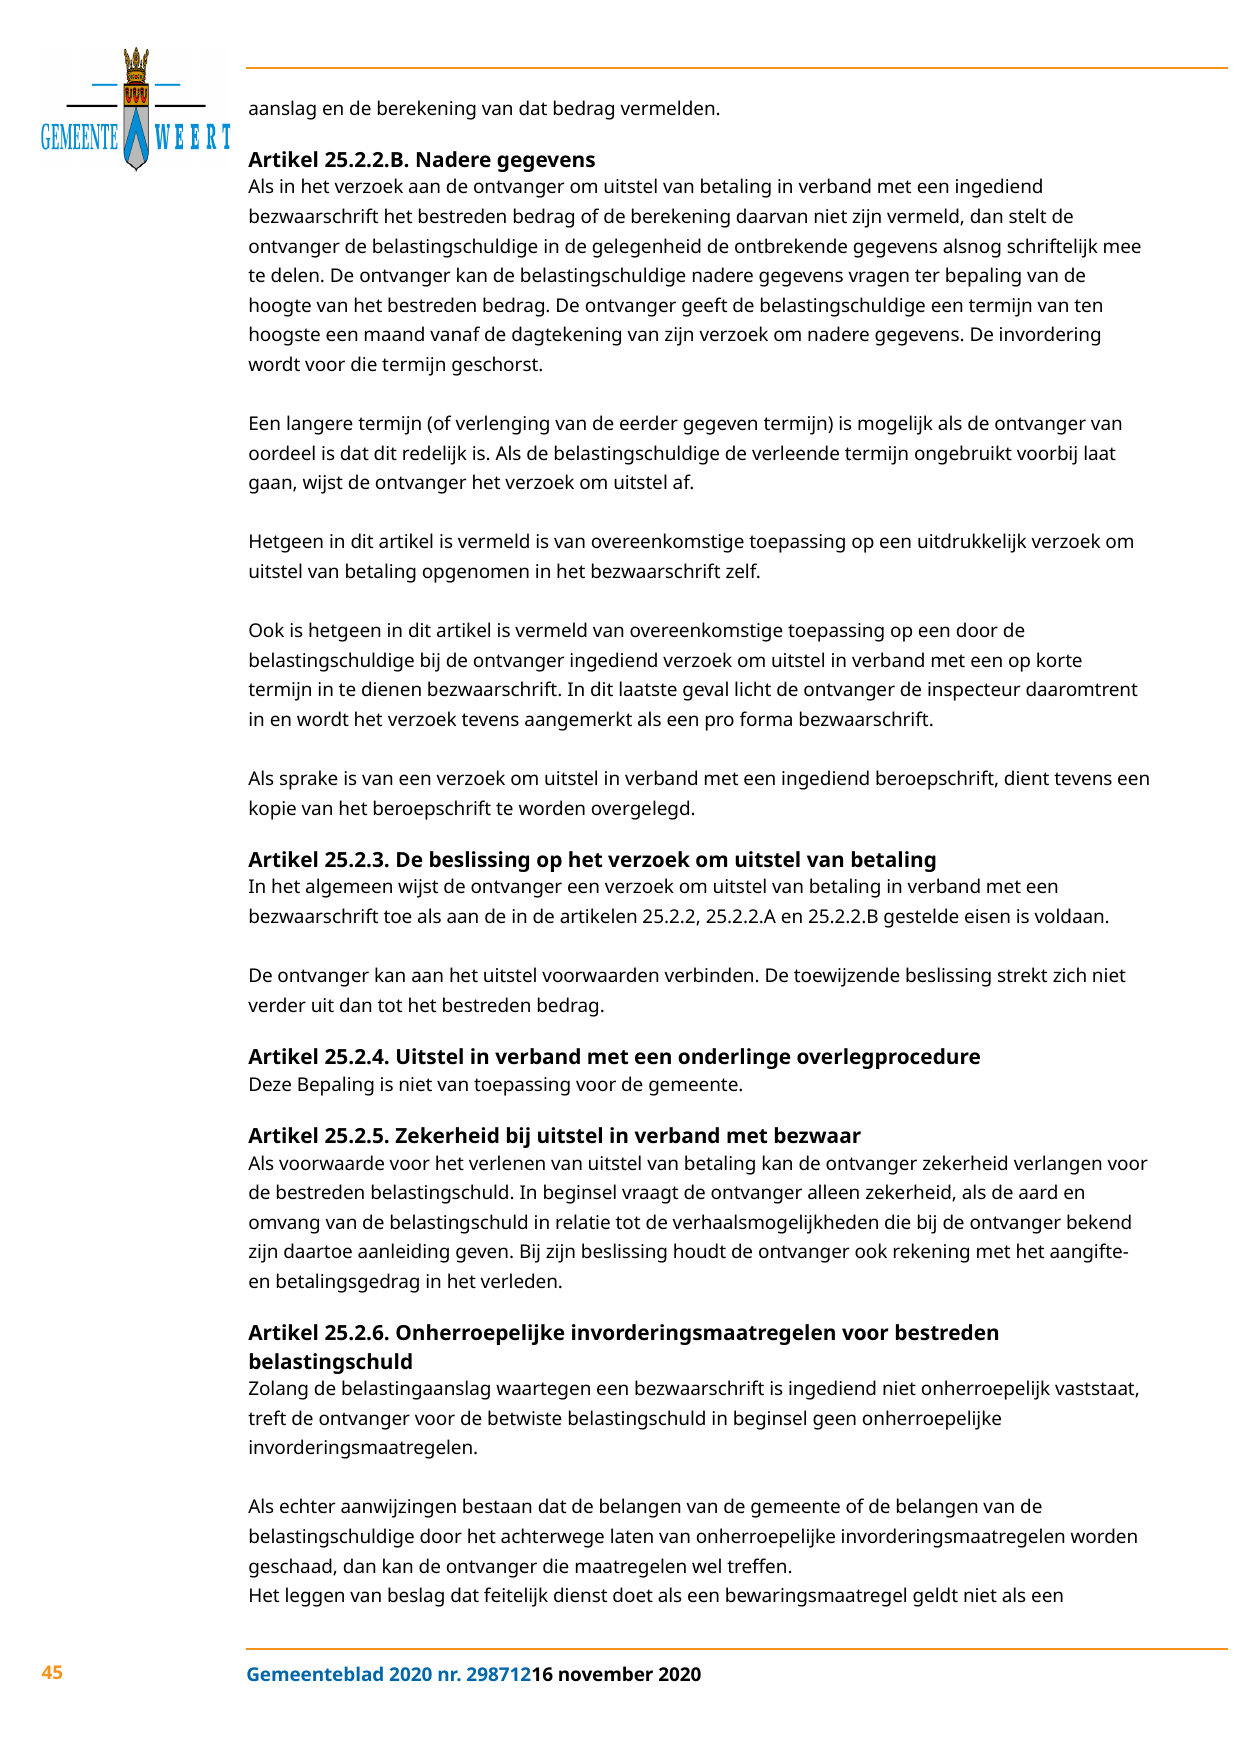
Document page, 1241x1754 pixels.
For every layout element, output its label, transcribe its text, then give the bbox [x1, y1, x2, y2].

text Artikel 25.2.5. Zekerheid bij uitstel in verband met bezwaar [248, 1121, 1152, 1150]
text Artikel 25.2.3. De beslissing op het verzoek om uitstel van betaling [248, 845, 1152, 874]
text De ontvanger kan aan het uitstel voorwaarden verbinden. De toewijzende beslissing strekt zich niet verder uit dan tot het bestreden bedrag. [248, 962, 1152, 1018]
picture [41, 47, 231, 172]
text In het algemeen wijst de ontvanger een verzoek om uitstel van betaling in verband met een bezwaarschrift toe als aan de in de artikelen 25.2.2, 25.2.2.A en 25.2.2.B gestelde eisen is voldaan. [248, 874, 1152, 929]
text Hetgeen in dit artikel is vermeld is van overeenkomstige toepassing op een uitdrukkelijk verzoek om uitstel van betaling opgenomen in het bezwaarschrift zelf. [248, 529, 1152, 584]
text Een langere termijn (of verlenging van de eerder gegeven termijn) is mogelijk als de ontvanger van oordeel is dat dit redelijk is. Als de belastingschuldige de verleende termijn ongebruikt voorbij laat gaan, wijst de ontvanger het verzoek om uitstel af. [248, 410, 1152, 495]
text Het leggen van beslag dat feitelijk dienst doet als een bewaringsmaatregel geldt niet als een [248, 1582, 1152, 1608]
text Als sprake is van een verzoek om uitstel in verband met een ingediend beroepschrift, dient tevens een kopie van het beroepschrift te worden overgelegd. [248, 765, 1152, 821]
text aanslag en de berekening van dat bedrag vermelden. [248, 95, 1152, 121]
text Artikel 25.2.4. Uitstel in verband met een onderlinge overlegprocedure [248, 1042, 1152, 1071]
text Als in het verzoek aan de ontvanger om uitstel van betaling in verband met een ingediend bezwaarschrift het bestreden bedrag of de berekening daarvan niet zijn vermeld, dan stelt de ontvanger de belastingschuldige in de gelegenheid de ontbrekende gegevens alsnog schriftelijk mee te delen. De ontvanger kan de belastingschuldige nadere gegevens vragen ter bepaling van de hoogte van het bestreden bedrag. De ontvanger geeft de belastingschuldige een termijn van ten hoogste een maand vanaf de dagtekening van zijn verzoek om nadere gegevens. De invordering wordt voor die termijn geschorst. [248, 174, 1152, 377]
text Artikel 25.2.2.B. Nadere gegevens [248, 145, 1152, 174]
text Als echter aanwijzingen bestaan dat de belangen van de gemeente of de belangen van de belastingschuldige door het achterwege laten van onherroepelijke invorderingsmaatregelen worden geschaad, dan kan de ontvanger die maatregelen wel treffen. [248, 1494, 1152, 1579]
text Artikel 25.2.6. Onherroepelijke invorderingsmaatregelen voor bestreden belastingschuld [248, 1318, 1152, 1375]
text Ook is hetgeen in dit artikel is vermeld van overeenkomstige toepassing op een door de belastingschuldige bij de ontvanger ingediend verzoek om uitstel in verband met een op korte termijn in te dienen bezwaarschrift. In dit laatste geval licht de ontvanger de inspecteur daaromtrent in en wordt het verzoek tevens aangemerkt als een pro forma bezwaarschrift. [248, 617, 1152, 732]
text Deze Bepaling is niet van toepassing voor de gemeente. [248, 1071, 1152, 1097]
text Als voorwaarde voor het verlenen van uitstel van betaling kan de ontvanger zekerheid verlangen voor de bestreden belastingschuld. In beginsel vraagt de ontvanger alleen zekerheid, als de aard en omvang van de belastingschuld in relatie tot de verhaalsmogelijkheden die bij de ontvanger bekend zijn daartoe aanleiding geven. Bij zijn beslissing houdt de ontvanger ook rekening met het aangifte- en betalingsgedrag in het verleden. [248, 1150, 1152, 1294]
text Zolang de belastingaanslag waartegen een bezwaarschrift is ingediend niet onherroepelijk vaststaat, treft de ontvanger voor de betwiste belastingschuld in beginsel geen onherroepelijke invorderingsmaatregelen. [248, 1375, 1152, 1460]
